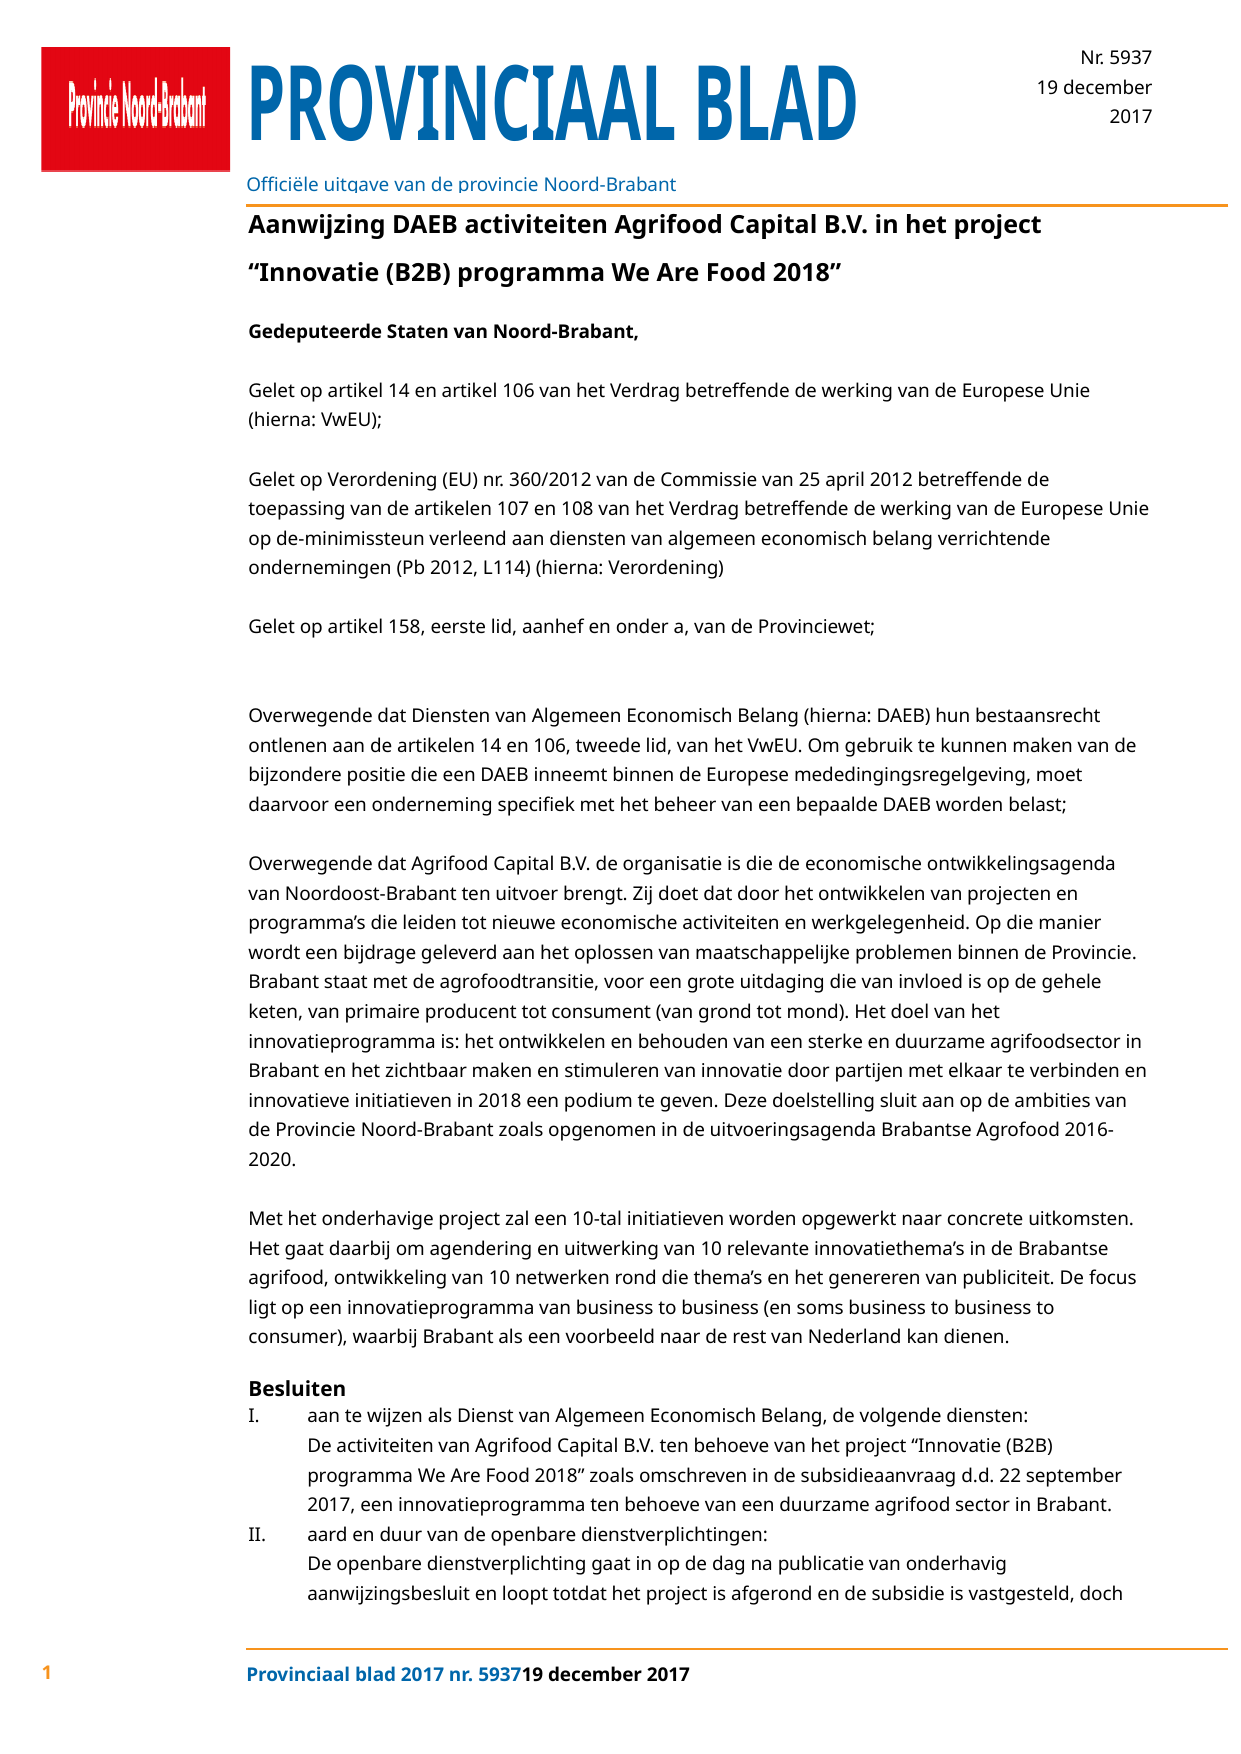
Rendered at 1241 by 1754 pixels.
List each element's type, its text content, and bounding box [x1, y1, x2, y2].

list De openbare dienstverplichting gaat in op de dag na publicatie van onderhavig aanwijzingsbesluit en loopt totdat het project is afgerond en de subsidie is vastgesteld, doch [248, 1551, 1152, 1606]
list aan te wijzen als Dienst van Algemeen Economisch Belang, de volgende diensten: [248, 1403, 1152, 1428]
list De activiteiten van Agrifood Capital B.V. ten behoeve van het project “Innovatie (B2B) programma We Are Food 2018” zoals omschreven in de subsidieaanvraag d.d. 22 september 2017, een innovatieprogramma ten behoeve van een duurzame agrifood sector in Brabant. [248, 1432, 1152, 1517]
text Overwegende dat Diensten van Algemeen Economisch Belang (hierna: DAEB) hun bestaansrecht ontlenen aan de artikelen 14 en 106, tweede lid, van het VwEU. Om gebruik te kunnen maken van de bijzondere positie die een DAEB inneemt binnen de Europese mededingingsregelgeving, moet daarvoor een onderneming specifiek met het beheer van een bepaalde DAEB worden belast; [248, 702, 1152, 817]
text Aanwijzing DAEB activiteiten Agrifood Capital B.V. in het project “Innovatie (B2B) programma We Are Food 2018” [248, 207, 1152, 288]
text Gelet op Verordening (EU) nr. 360/2012 van de Commissie van 25 april 2012 betreffende de toepassing van de artikelen 107 en 108 van het Verdrag betreffende de werking van de Europese Unie op de-minimissteun verleend aan diensten van algemeen economisch belang verrichtende ondernemingen (Pb 2012, L114) (hierna: Verordening) [248, 466, 1152, 580]
text Met het onderhavige project zal een 10-tal initiatieven worden opgewerkt naar concrete uitkomsten. Het gaat daarbij om agendering en uitwerking van 10 relevante innovatiethema’s in de Brabantse agrifood, ontwikkeling van 10 netwerken rond die thema’s en het genereren van publiciteit. De focus ligt op een innovatieprogramma van business to business (en soms business to business to consumer), waarbij Brabant als een voorbeeld naar de rest van Nederland kan dienen. [248, 1205, 1152, 1349]
picture [41, 47, 231, 172]
text Overwegende dat Agrifood Capital B.V. de organisatie is die de economische ontwikkelingsagenda van Noordoost-Brabant ten uitvoer brengt. Zij doet dat door het ontwikkelen van projecten en programma’s die leiden tot nieuwe economische activiteiten en werkgelegenheid. Op die manier wordt een bijdrage geleverd aan het oplossen van maatschappelijke problemen binnen de Provincie. Brabant staat met de agrofoodtransitie, voor een grote uitdaging die van invloed is op de gehele keten, van primaire producent tot consument (van grond tot mond). Het doel van het innovatieprogramma is: het ontwikkelen en behouden van een sterke en duurzame agrifoodsector in Brabant en het zichtbaar maken en stimuleren van innovatie door partijen met elkaar te verbinden en innovatieve initiatieven in 2018 een podium te geven. Deze doelstelling sluit aan op de ambities van de Provincie Noord-Brabant zoals opgenomen in de uitvoeringsagenda Brabantse Agrofood 2016-2020. [248, 850, 1152, 1172]
text Gelet op artikel 158, eerste lid, aanhef en onder a, van de Provinciewet; [248, 614, 1152, 639]
text Gedeputeerde Staten van Noord-Brabant, [248, 318, 1152, 344]
text Besluiten [248, 1374, 1152, 1403]
text Gelet op artikel 14 en artikel 106 van het Verdrag betreffende de werking van de Europese Unie (hierna: VwEU); [248, 377, 1152, 432]
list aard en duur van de openbare dienstverplichtingen: [248, 1521, 1152, 1547]
